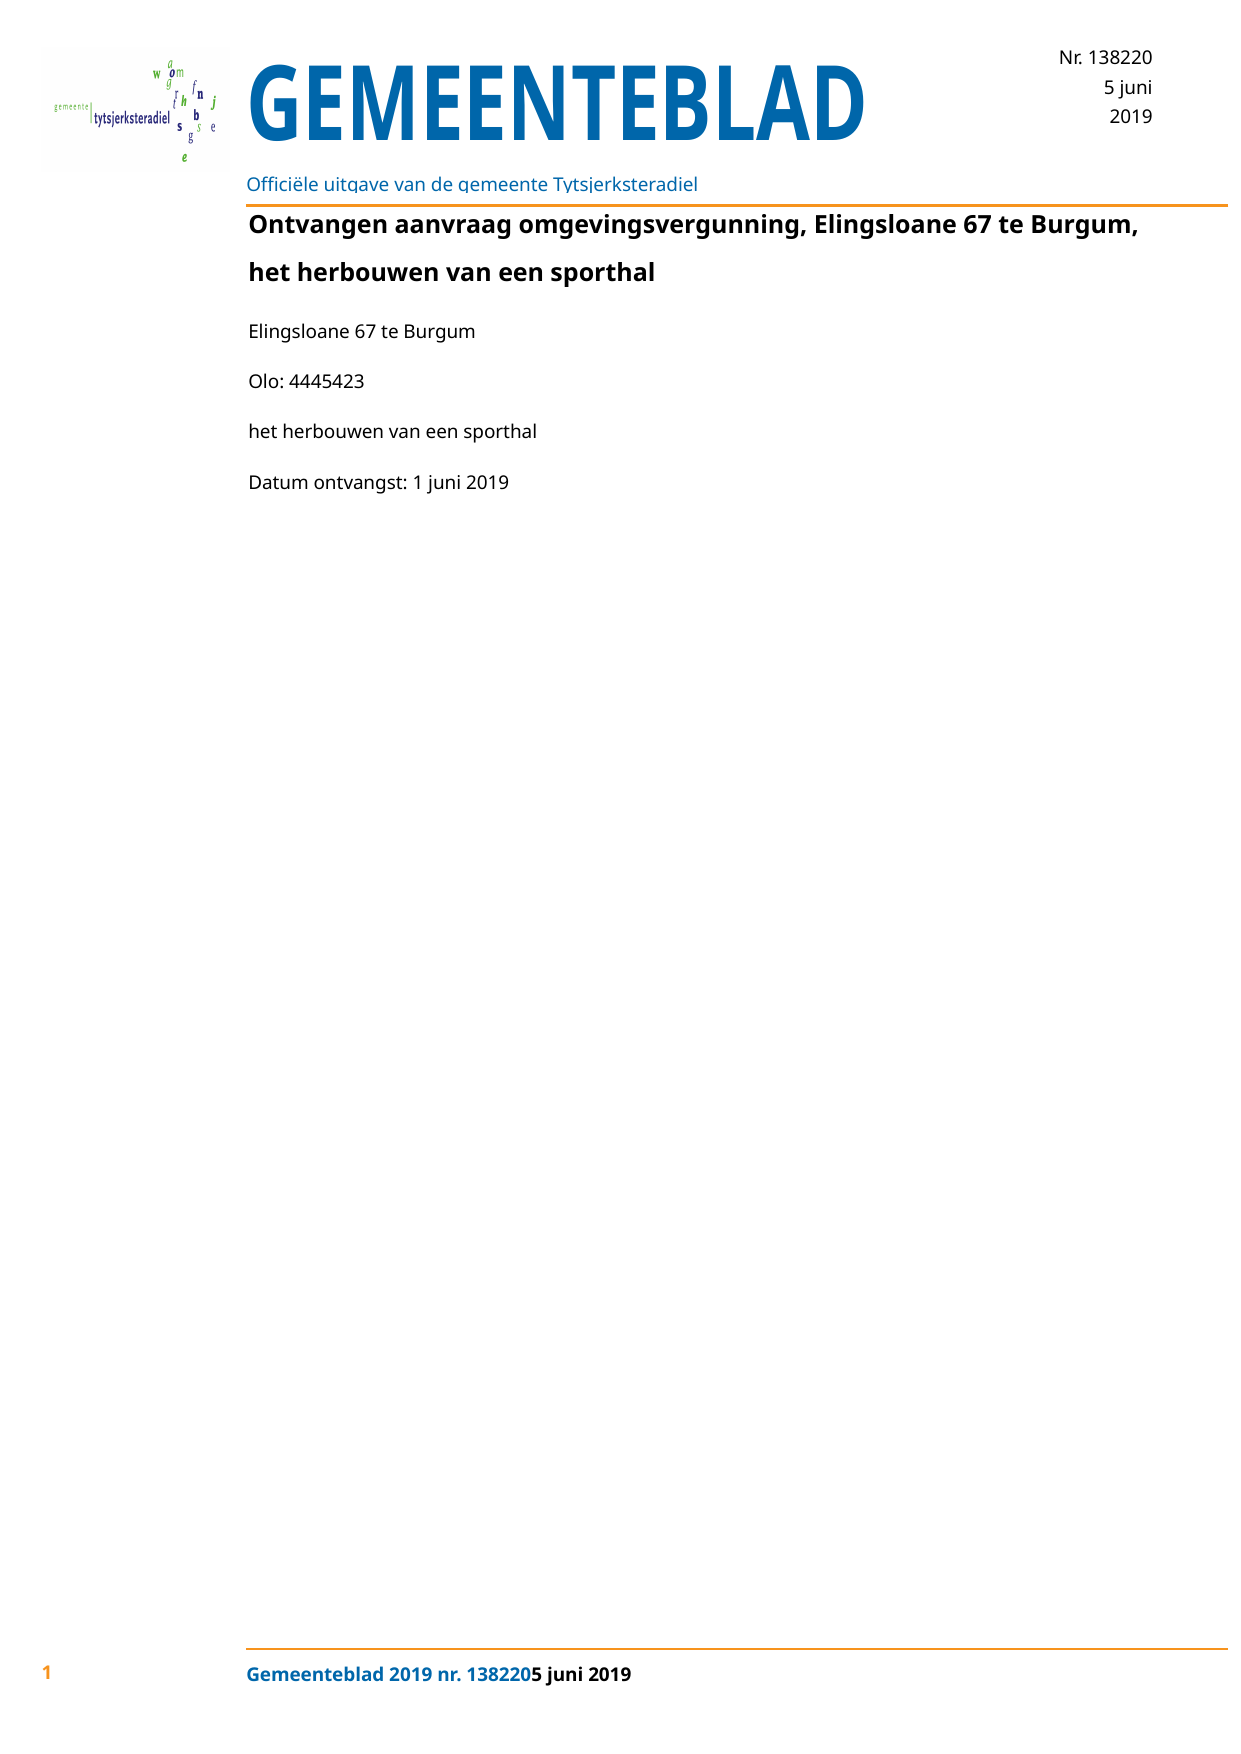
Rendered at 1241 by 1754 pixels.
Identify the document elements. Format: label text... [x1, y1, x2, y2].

text Datum ontvangst: 1 juni 2019 [248, 469, 1152, 495]
text Elingsloane 67 te Burgum [248, 318, 1152, 344]
picture [41, 47, 231, 172]
text Ontvangen aanvraag omgevingsvergunning, Elingsloane 67 te Burgum, het herbouwen van een sporthal [248, 207, 1152, 288]
text het herbouwen van een sporthal [248, 419, 1152, 444]
text Olo: 4445423 [248, 368, 1152, 394]
